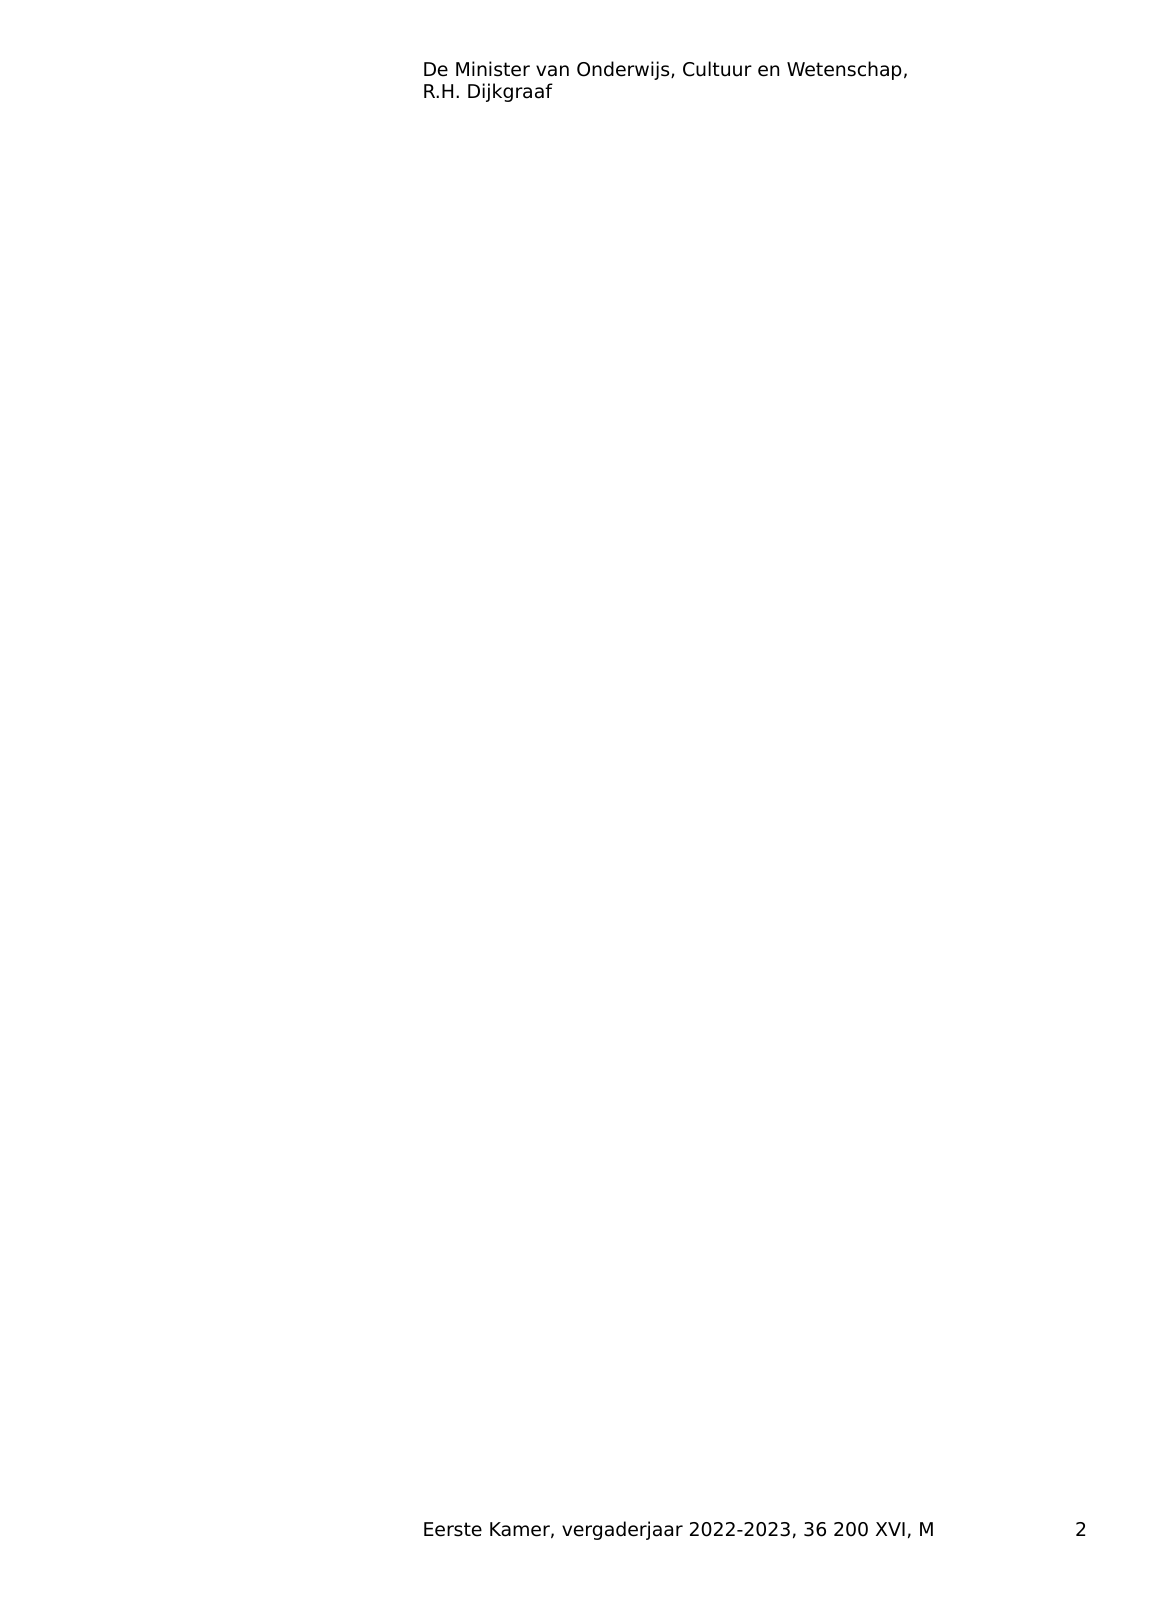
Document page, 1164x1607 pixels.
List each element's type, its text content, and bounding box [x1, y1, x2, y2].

text De Minister van Onderwijs, Cultuur en Wetenschap, R.H. Dijkgraaf [422, 59, 1087, 103]
